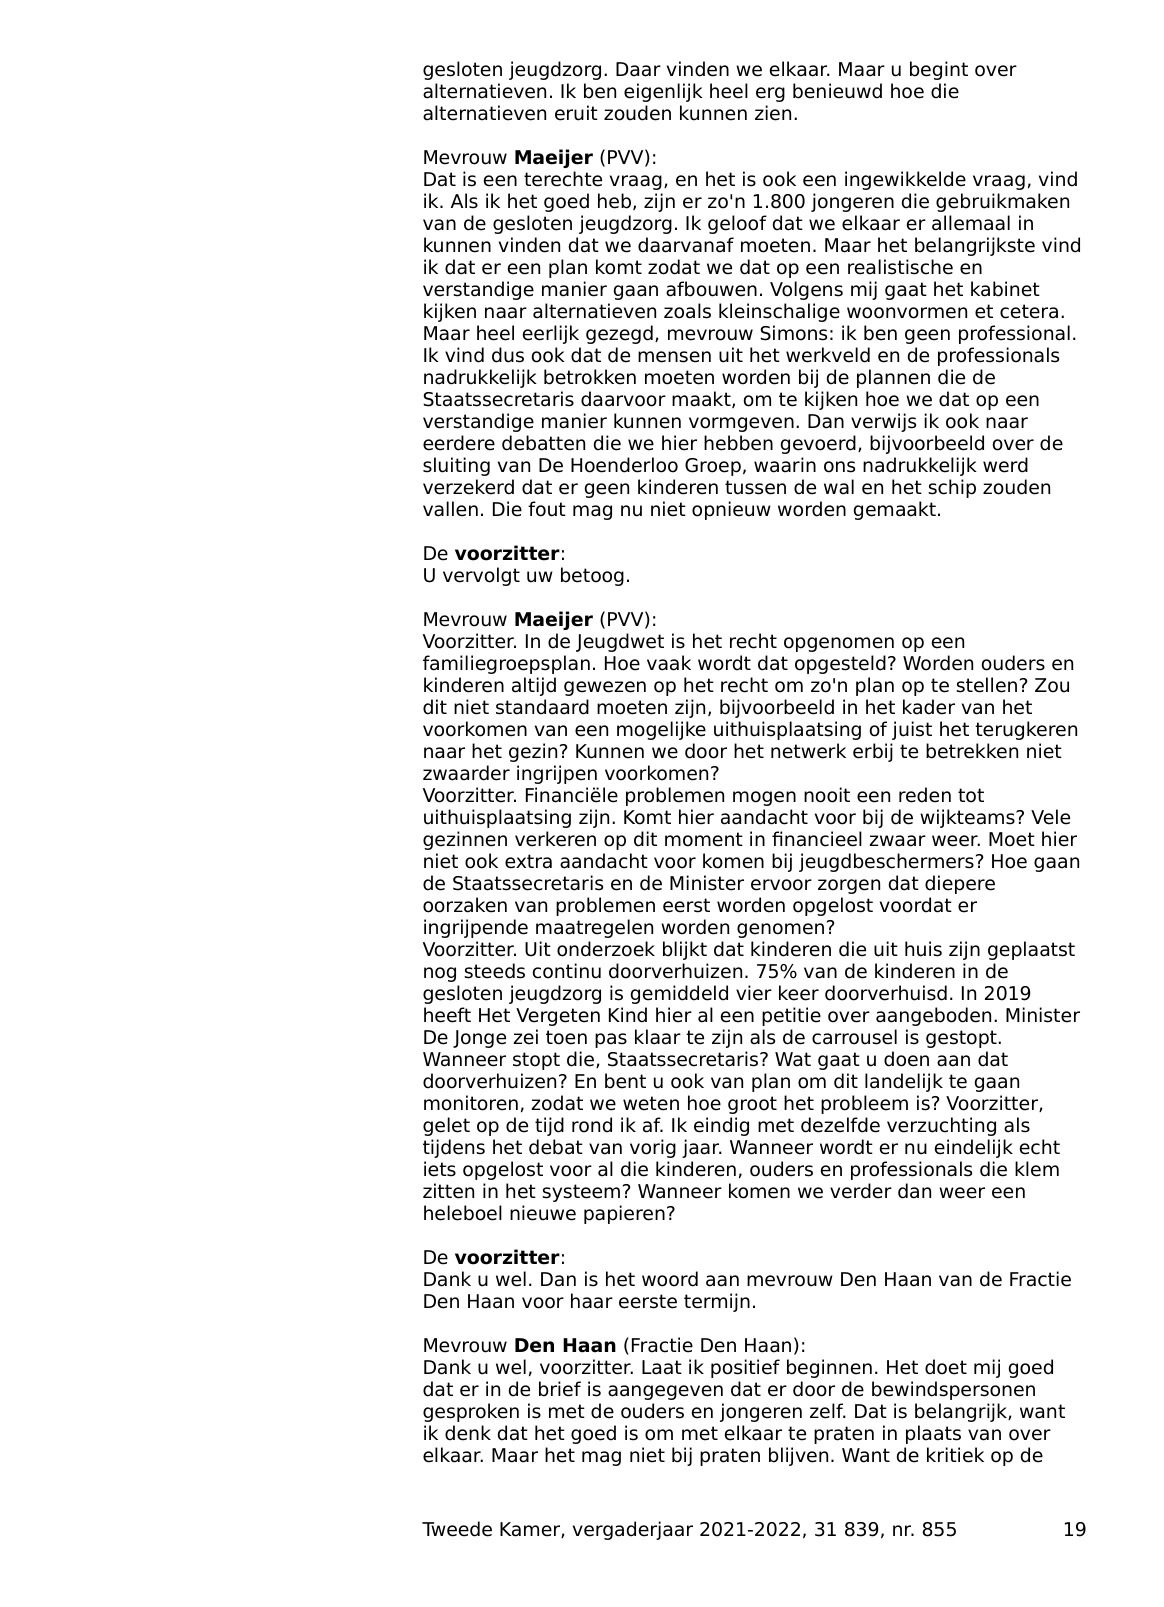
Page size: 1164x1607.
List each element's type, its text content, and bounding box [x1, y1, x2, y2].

text Mevrouw Maeijer (PVV): [422, 609, 1087, 631]
text U vervolgt uw betoog. [422, 565, 1087, 587]
text Mevrouw Den Haan (Fractie Den Haan): [422, 1335, 1087, 1357]
text Voorzitter. In de Jeugdwet is het recht opgenomen op een familiegroepsplan. Hoe vaak wordt dat opgesteld? Worden ouders en kinderen altijd gewezen op het recht om zo'n plan op te stellen? Zou dit niet standaard moeten zijn, bijvoorbeeld in het kader van het voorkomen van een mogelijke uithuisplaatsing of juist het terugkeren naar het gezin? Kunnen we door het netwerk erbij te betrekken niet zwaarder ingrijpen voorkomen? [422, 631, 1087, 785]
text De voorzitter: [422, 543, 1087, 565]
text Dank u wel, voorzitter. Laat ik positief beginnen. Het doet mij goed dat er in de brief is aangegeven dat er door de bewindspersonen gesproken is met de ouders en jongeren zelf. Dat is belangrijk, want ik denk dat het goed is om met elkaar te praten in plaats van over elkaar. Maar het mag niet bij praten blijven. Want de kritiek op de [422, 1357, 1087, 1467]
text De voorzitter: [422, 1247, 1087, 1269]
text Dat is een terechte vraag, en het is ook een ingewikkelde vraag, vind ik. Als ik het goed heb, zijn er zo'n 1.800 jongeren die gebruikmaken van de gesloten jeugdzorg. Ik geloof dat we elkaar er allemaal in kunnen vinden dat we daarvanaf moeten. Maar het belangrijkste vind ik dat er een plan komt zodat we dat op een realistische en verstandige manier gaan afbouwen. Volgens mij gaat het kabinet kijken naar alternatieven zoals kleinschalige woonvormen et cetera. Maar heel eerlijk gezegd, mevrouw Simons: ik ben geen professional. Ik vind dus ook dat de mensen uit het werkveld en de professionals nadrukkelijk betrokken moeten worden bij de plannen die de Staatssecretaris daarvoor maakt, om te kijken hoe we dat op een verstandige manier kunnen vormgeven. Dan verwijs ik ook naar eerdere debatten die we hier hebben gevoerd, bijvoorbeeld over de sluiting van De Hoenderloo Groep, waarin ons nadrukkelijk werd verzekerd dat er geen kinderen tussen de wal en het schip zouden vallen. Die fout mag nu niet opnieuw worden gemaakt. [422, 169, 1087, 521]
text gesloten jeugdzorg. Daar vinden we elkaar. Maar u begint over alternatieven. Ik ben eigenlijk heel erg benieuwd hoe die alternatieven eruit zouden kunnen zien. [422, 59, 1087, 125]
text Dank u wel. Dan is het woord aan mevrouw Den Haan van de Fractie Den Haan voor haar eerste termijn. [422, 1269, 1087, 1313]
text Voorzitter. Financiële problemen mogen nooit een reden tot uithuisplaatsing zijn. Komt hier aandacht voor bij de wijkteams? Vele gezinnen verkeren op dit moment in financieel zwaar weer. Moet hier niet ook extra aandacht voor komen bij jeugdbeschermers? Hoe gaan de Staatssecretaris en de Minister ervoor zorgen dat diepere oorzaken van problemen eerst worden opgelost voordat er ingrijpende maatregelen worden genomen? [422, 785, 1087, 939]
text Voorzitter. Uit onderzoek blijkt dat kinderen die uit huis zijn geplaatst nog steeds continu doorverhuizen. 75% van de kinderen in de gesloten jeugdzorg is gemiddeld vier keer doorverhuisd. In 2019 heeft Het Vergeten Kind hier al een petitie over aangeboden. Minister De Jonge zei toen pas klaar te zijn als de carrousel is gestopt. Wanneer stopt die, Staatssecretaris? Wat gaat u doen aan dat doorverhuizen? En bent u ook van plan om dit landelijk te gaan monitoren, zodat we weten hoe groot het probleem is? Voorzitter, gelet op de tijd rond ik af. Ik eindig met dezelfde verzuchting als tijdens het debat van vorig jaar. Wanneer wordt er nu eindelijk echt iets opgelost voor al die kinderen, ouders en professionals die klem zitten in het systeem? Wanneer komen we verder dan weer een heleboel nieuwe papieren? [422, 939, 1087, 1224]
text Mevrouw Maeijer (PVV): [422, 147, 1087, 169]
